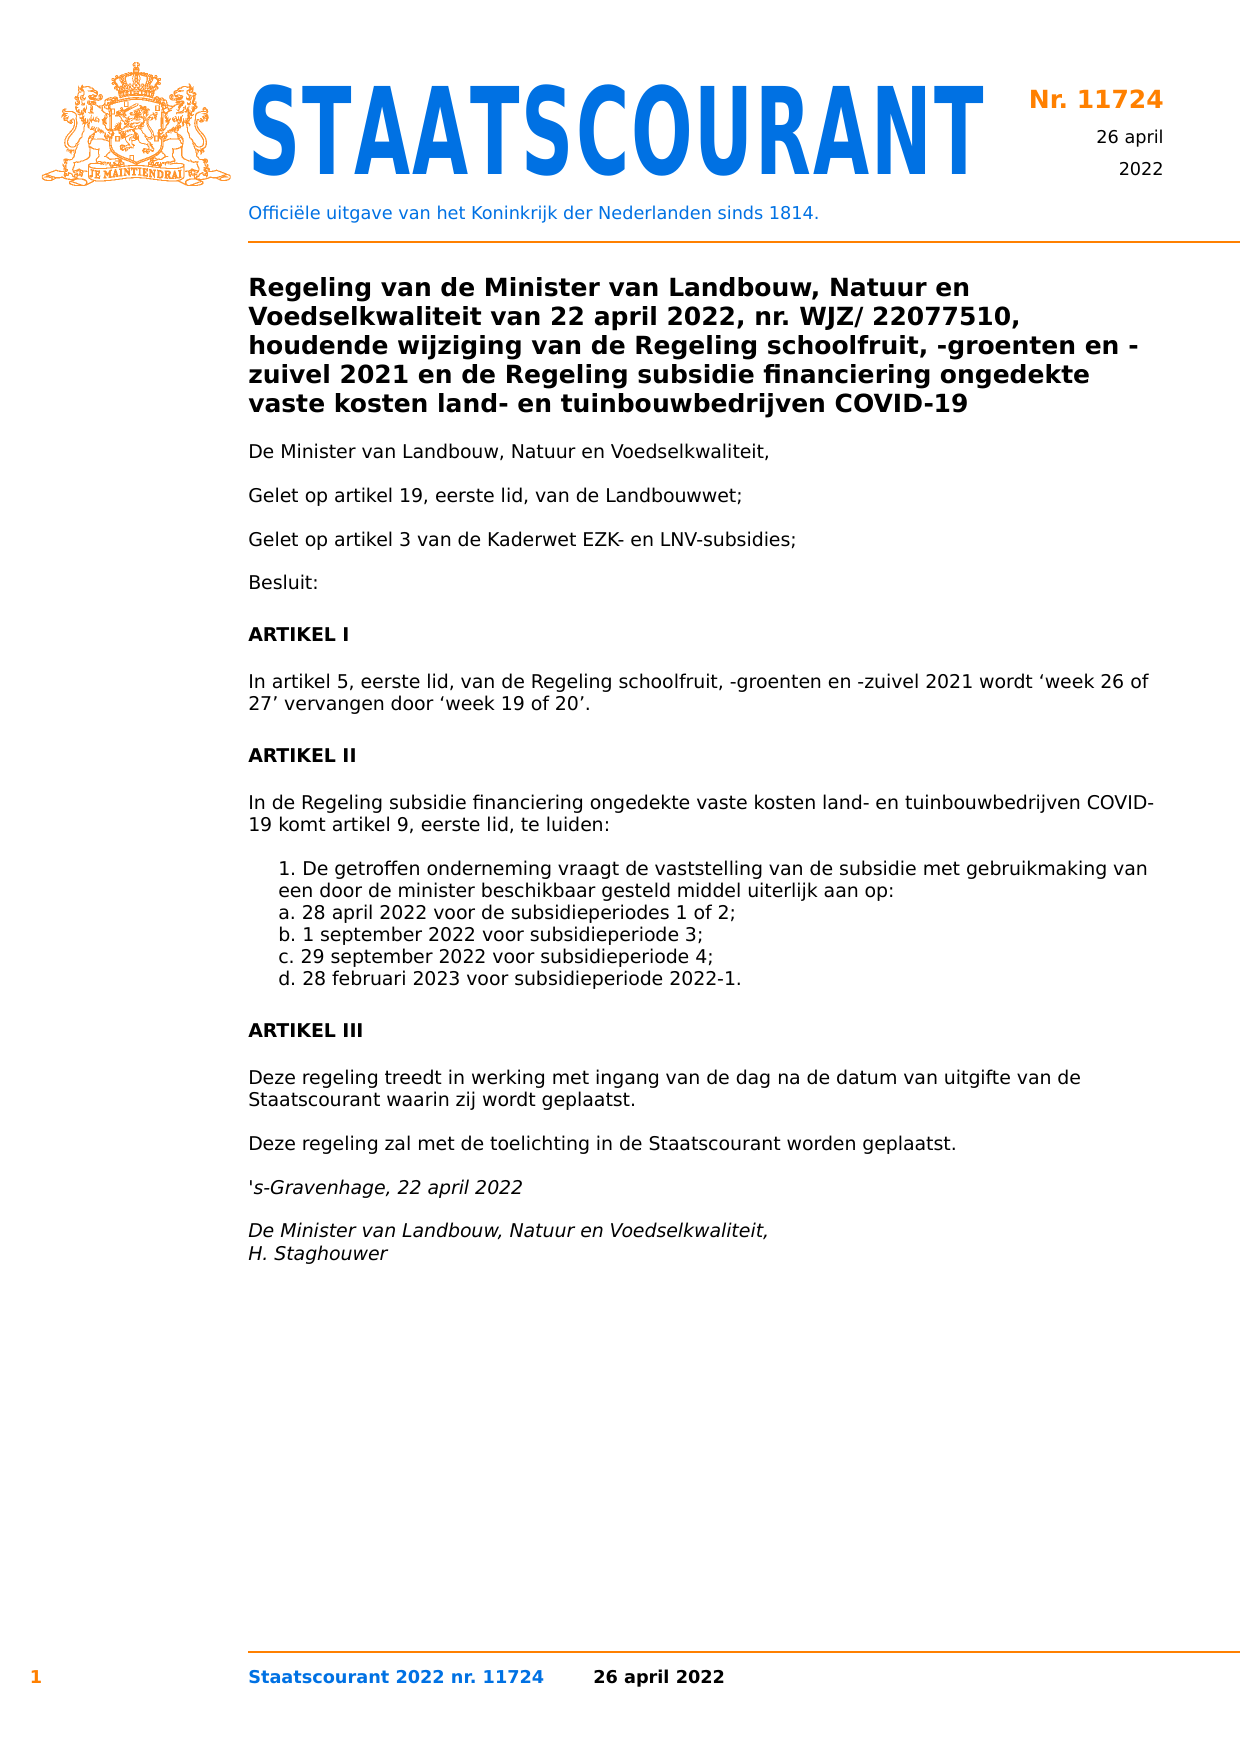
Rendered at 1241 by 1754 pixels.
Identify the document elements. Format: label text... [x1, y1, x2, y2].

text In de Regeling subsidie financiering ongedekte vaste kosten land- en tuinbouwbedrijven COVID-19 komt artikel 9, eerste lid, te luiden: [248, 792, 1163, 836]
table_cell 2022 [998, 153, 1240, 203]
text Deze regeling zal met de toelichting in de Staatscourant worden geplaatst. [248, 1133, 1163, 1155]
subtitle ARTIKEL I [248, 624, 1163, 646]
text a. 28 april 2022 voor de subsidieperiodes 1 of 2; [278, 902, 1163, 924]
text 1. De getroffen onderneming vraagt de vaststelling van de subsidie met gebruikmaking van een door de minister beschikbaar gesteld middel uiterlijk aan op: [278, 858, 1163, 902]
text 's-Gravenhage, 22 april 2022 [248, 1177, 1163, 1198]
subtitle Regeling van de Minister van Landbouw, Natuur en Voedselkwaliteit van 22 april 2022, nr. WJZ/ 22077510, houdende wijziging van de Regeling schoolfruit, -groenten en -zuivel 2021 en de Regeling subsidie financiering ongedekte vaste kosten land- en tuinbouwbedrijven COVID-19 [248, 273, 1163, 419]
table_header [25, 62, 248, 241]
table_cell 26 april [998, 121, 1240, 153]
table_cell Officiële uitgave van het Koninkrijk der Nederlanden sinds 1814. [248, 203, 1240, 241]
picture [41, 62, 231, 186]
text Deze regeling treedt in werking met ingang van de dag na de datum van uitgifte van de Staatscourant waarin zij wordt geplaatst. [248, 1067, 1163, 1111]
text In artikel 5, eerste lid, van de Regeling schoolfruit, -groenten en -zuivel 2021 wordt ‘week 26 of 27’ vervangen door ‘week 19 of 20’. [248, 671, 1163, 715]
text De Minister van Landbouw, Natuur en Voedselkwaliteit, H. Staghouwer [248, 1220, 1163, 1264]
table_header Nr. 11724 [998, 62, 1240, 121]
text Gelet op artikel 3 van de Kaderwet EZK- en LNV-subsidies; [248, 528, 1163, 550]
subtitle ARTIKEL III [248, 1020, 1163, 1042]
text b. 1 september 2022 voor subsidieperiode 3; [278, 924, 1163, 946]
text Besluit: [248, 572, 1163, 594]
text Gelet op artikel 19, eerste lid, van de Landbouwwet; [248, 484, 1163, 507]
subtitle ARTIKEL II [248, 745, 1163, 767]
table_header STAATSCOURANT [248, 62, 998, 203]
text c. 29 september 2022 voor subsidieperiode 4; [278, 946, 1163, 968]
text De Minister van Landbouw, Natuur en Voedselkwaliteit, [248, 441, 1163, 463]
text d. 28 februari 2023 voor subsidieperiode 2022-1. [278, 968, 1163, 990]
